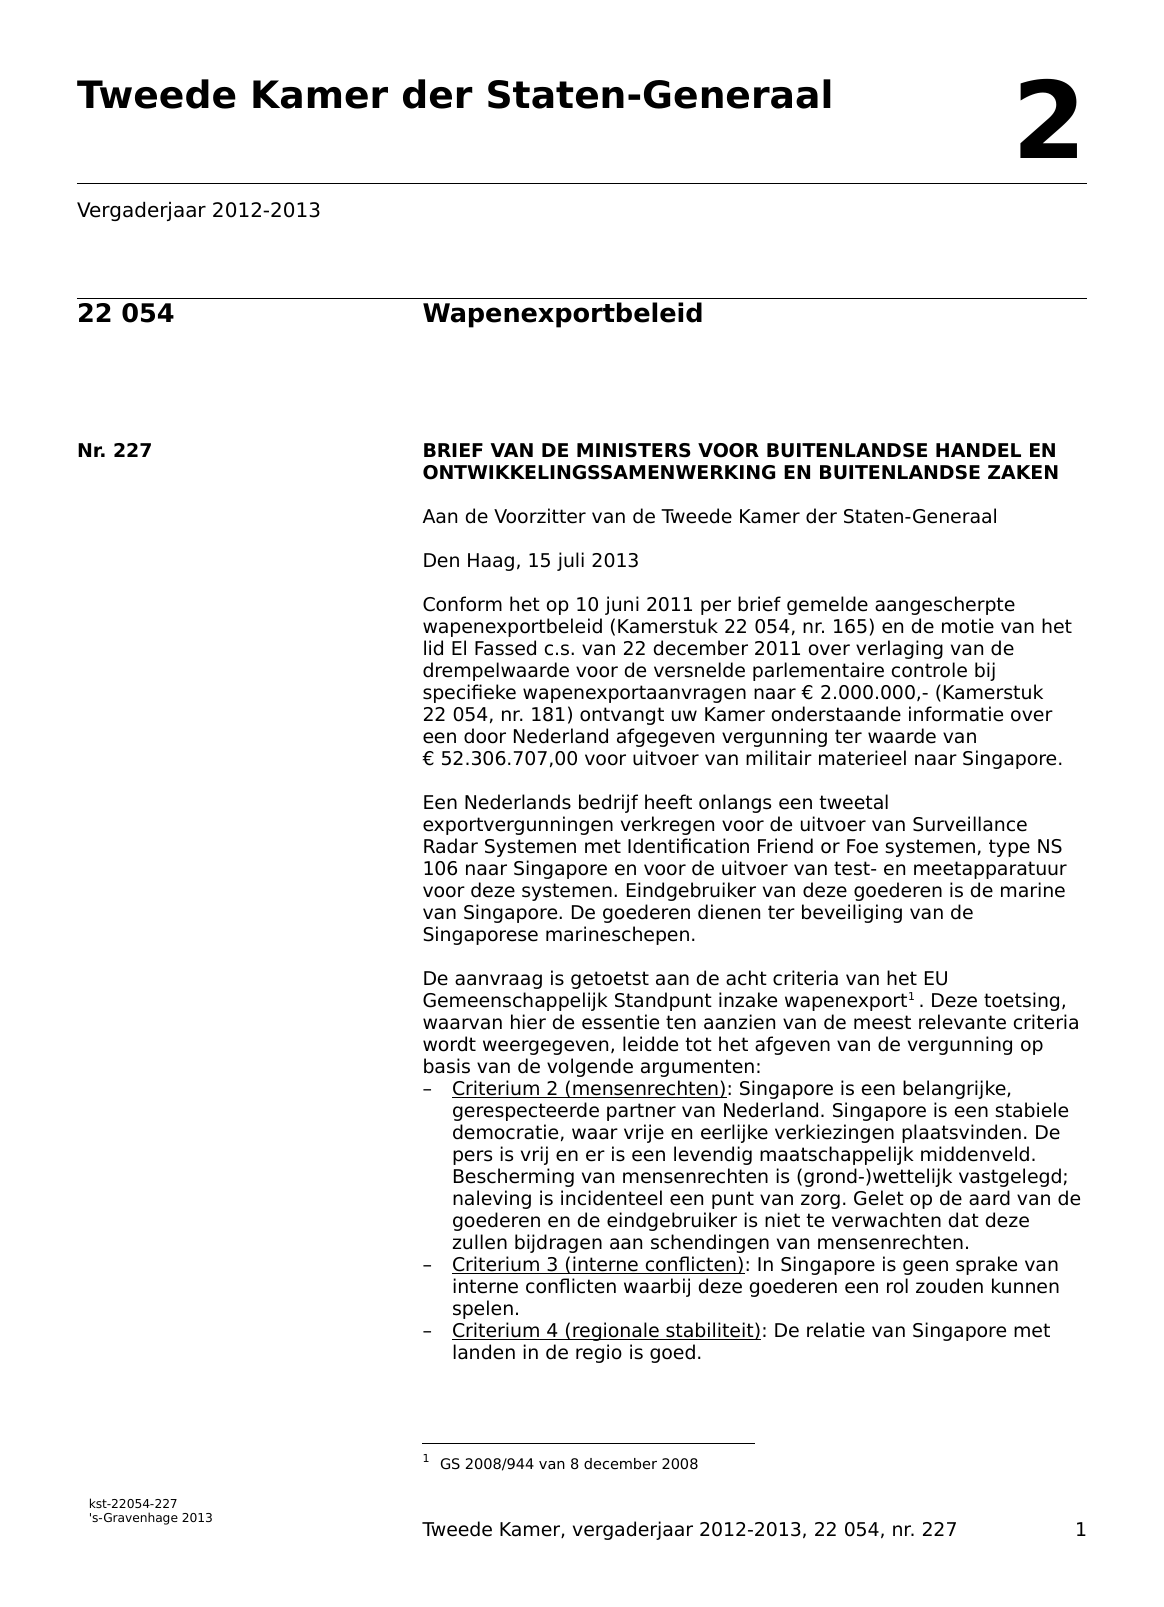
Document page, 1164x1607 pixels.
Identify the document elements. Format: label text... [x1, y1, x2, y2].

text – Criterium 3 (interne conflicten): In Singapore is geen sprake van interne conflicten waarbij deze goederen een rol zouden kunnen spelen. [422, 1254, 1087, 1320]
text GS 2008/944 van 8 december 2008 [422, 1452, 1087, 1474]
text Conform het op 10 juni 2011 per brief gemelde aangescherpte wapenexportbeleid (Kamerstuk 22 054, nr. 165) en de motie van het lid El Fassed c.s. van 22 december 2011 over verlaging van de drempelwaarde voor de versnelde parlementaire controle bij specifieke wapenexportaanvragen naar € 2.000.000,- (Kamerstuk 22 054, nr. 181) ontvangt uw Kamer onderstaande informatie over een door Nederland afgegeven vergunning ter waarde van € 52.306.707,00 voor uitvoer van militair materieel naar Singapore. [422, 594, 1087, 770]
text De aanvraag is getoetst aan de acht criteria van het EU Gemeenschappelijk Standpunt inzake wapenexport. Deze toetsing, waarvan hier de essentie ten aanzien van de meest relevante criteria wordt weergegeven, leidde tot het afgeven van de vergunning op basis van de volgende argumenten: [422, 968, 1087, 1078]
text Een Nederlands bedrijf heeft onlangs een tweetal exportvergunningen verkregen voor de uitvoer van Surveillance Radar Systemen met Identification Friend or Foe systemen, type NS 106 naar Singapore en voor de uitvoer van test- en meetapparatuur voor deze systemen. Eindgebruiker van deze goederen is de marine van Singapore. De goederen dienen ter beveiliging van de Singaporese marineschepen. [422, 792, 1087, 946]
text kst-22054-227 [88, 1497, 323, 1511]
text – Criterium 2 (mensenrechten): Singapore is een belangrijke, gerespecteerde partner van Nederland. Singapore is een stabiele democratie, waar vrije en eerlijke verkiezingen plaatsvinden. De pers is vrij en er is een levendig maatschappelijk middenveld. Bescherming van mensenrechten is (grond-)wettelijk vastgelegd; naleving is incidenteel een punt van zorg. Gelet op de aard van de goederen en de eindgebruiker is niet te verwachten dat deze zullen bijdragen aan schendingen van mensenrechten. [422, 1078, 1087, 1254]
text – Criterium 4 (regionale stabiliteit): De relatie van Singapore met landen in de regio is goed. [422, 1320, 1087, 1364]
text 's-Gravenhage 2013 [88, 1511, 323, 1525]
table_cell Vergaderjaar 2012-2013 [77, 184, 1087, 298]
text Den Haag, 15 juli 2013 [422, 550, 1087, 572]
subtitle 22 054 Wapenexportbeleid [77, 299, 1087, 329]
text Aan de Voorzitter van de Tweede Kamer der Staten-Generaal [422, 506, 1087, 528]
subtitle Nr. 227 BRIEF VAN DE MINISTERS VOOR BUITENLANDSE HANDEL EN ONTWIKKELINGSSAMENWERKING EN BUITENLANDSE ZAKEN [77, 440, 1087, 484]
table_header Tweede Kamer der Staten-Generaal [77, 59, 886, 183]
table_header 2 [886, 59, 1087, 183]
